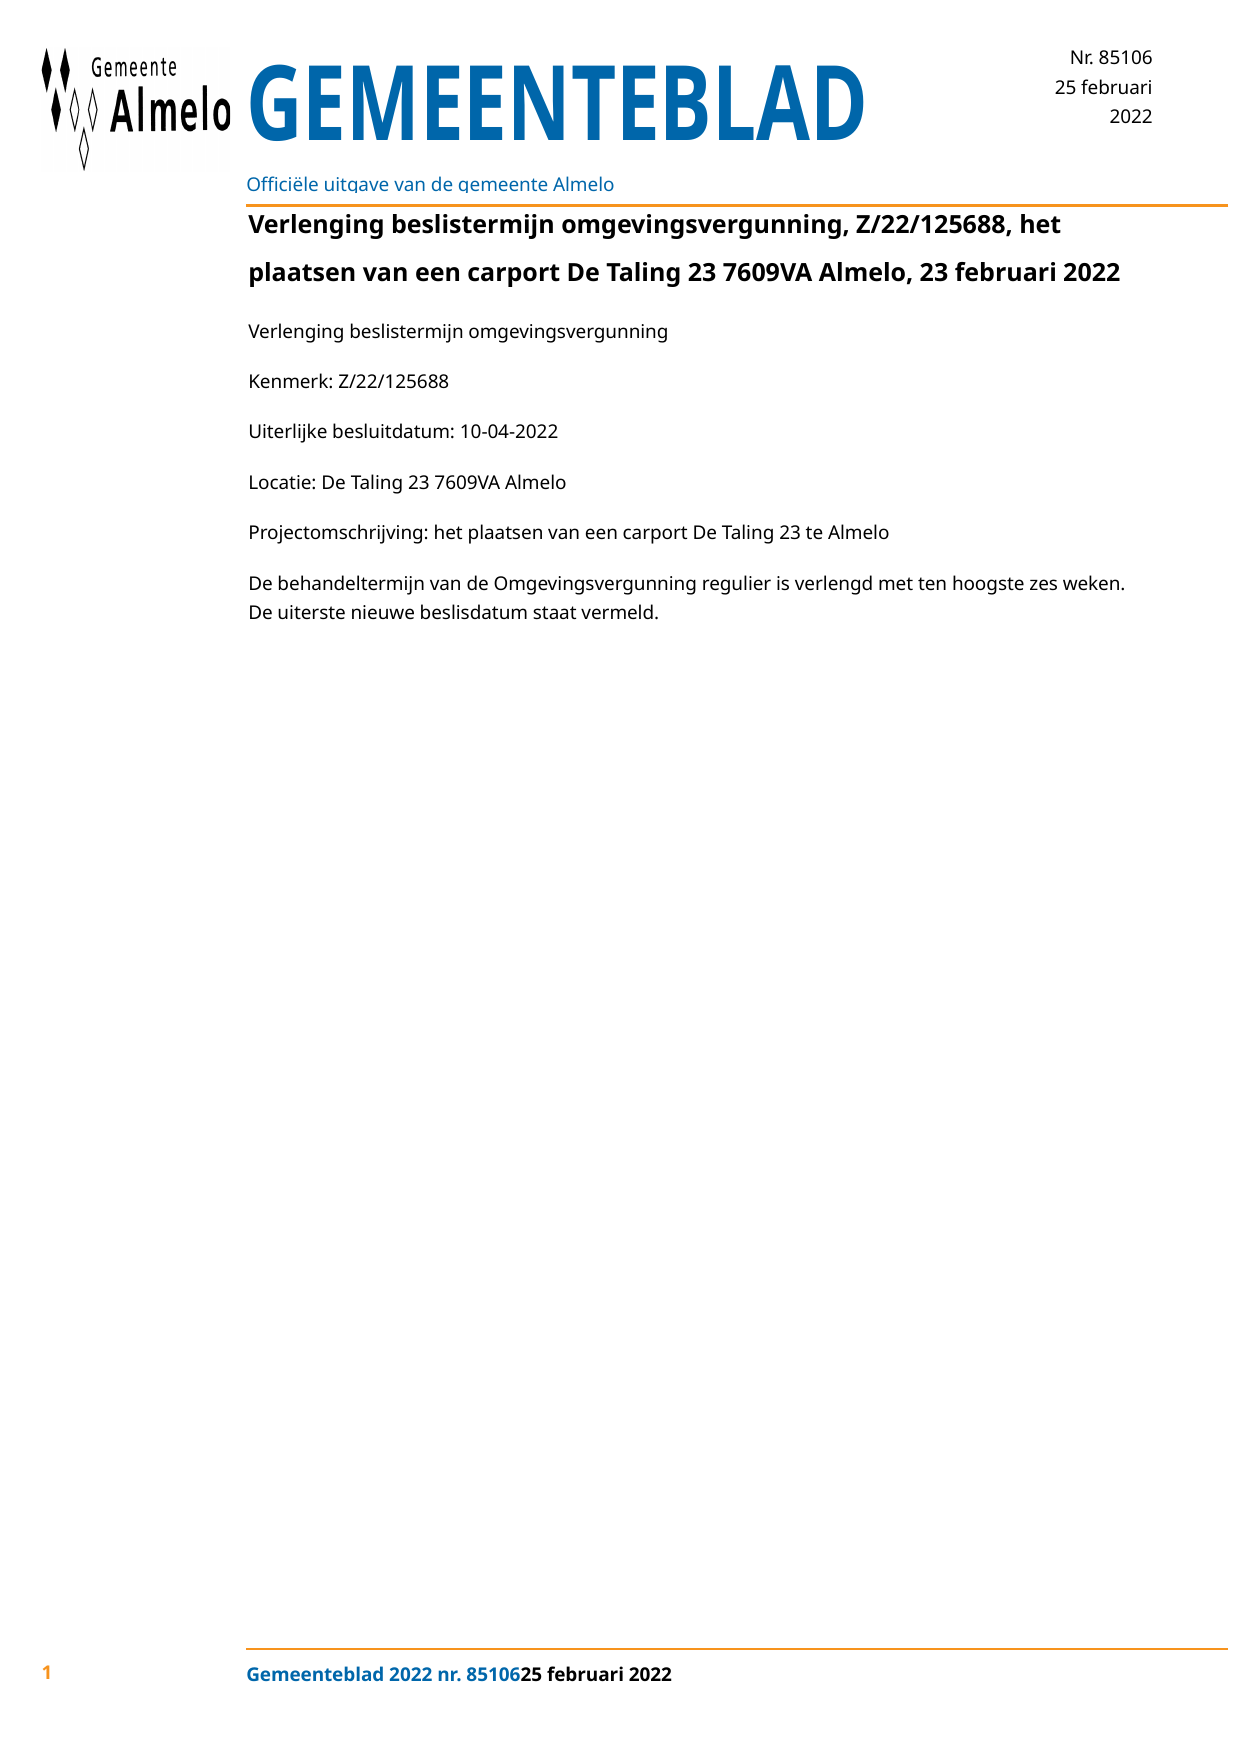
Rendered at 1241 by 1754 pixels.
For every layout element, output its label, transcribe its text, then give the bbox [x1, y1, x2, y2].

text Uiterlijke besluitdatum: 10-04-2022 [248, 419, 1152, 444]
text De behandeltermijn van de Omgevingsvergunning regulier is verlengd met ten hoogste zes weken. De uiterste nieuwe beslisdatum staat vermeld. [248, 570, 1152, 625]
text Locatie: De Taling 23 7609VA Almelo [248, 469, 1152, 495]
picture [41, 47, 231, 172]
text Projectomschrijving: het plaatsen van een carport De Taling 23 te Almelo [248, 519, 1152, 545]
text Verlenging beslistermijn omgevingsvergunning, Z/22/125688, het plaatsen van een carport De Taling 23 7609VA Almelo, 23 februari 2022 [248, 207, 1152, 288]
text Kenmerk: Z/22/125688 [248, 368, 1152, 394]
text Verlenging beslistermijn omgevingsvergunning [248, 318, 1152, 344]
